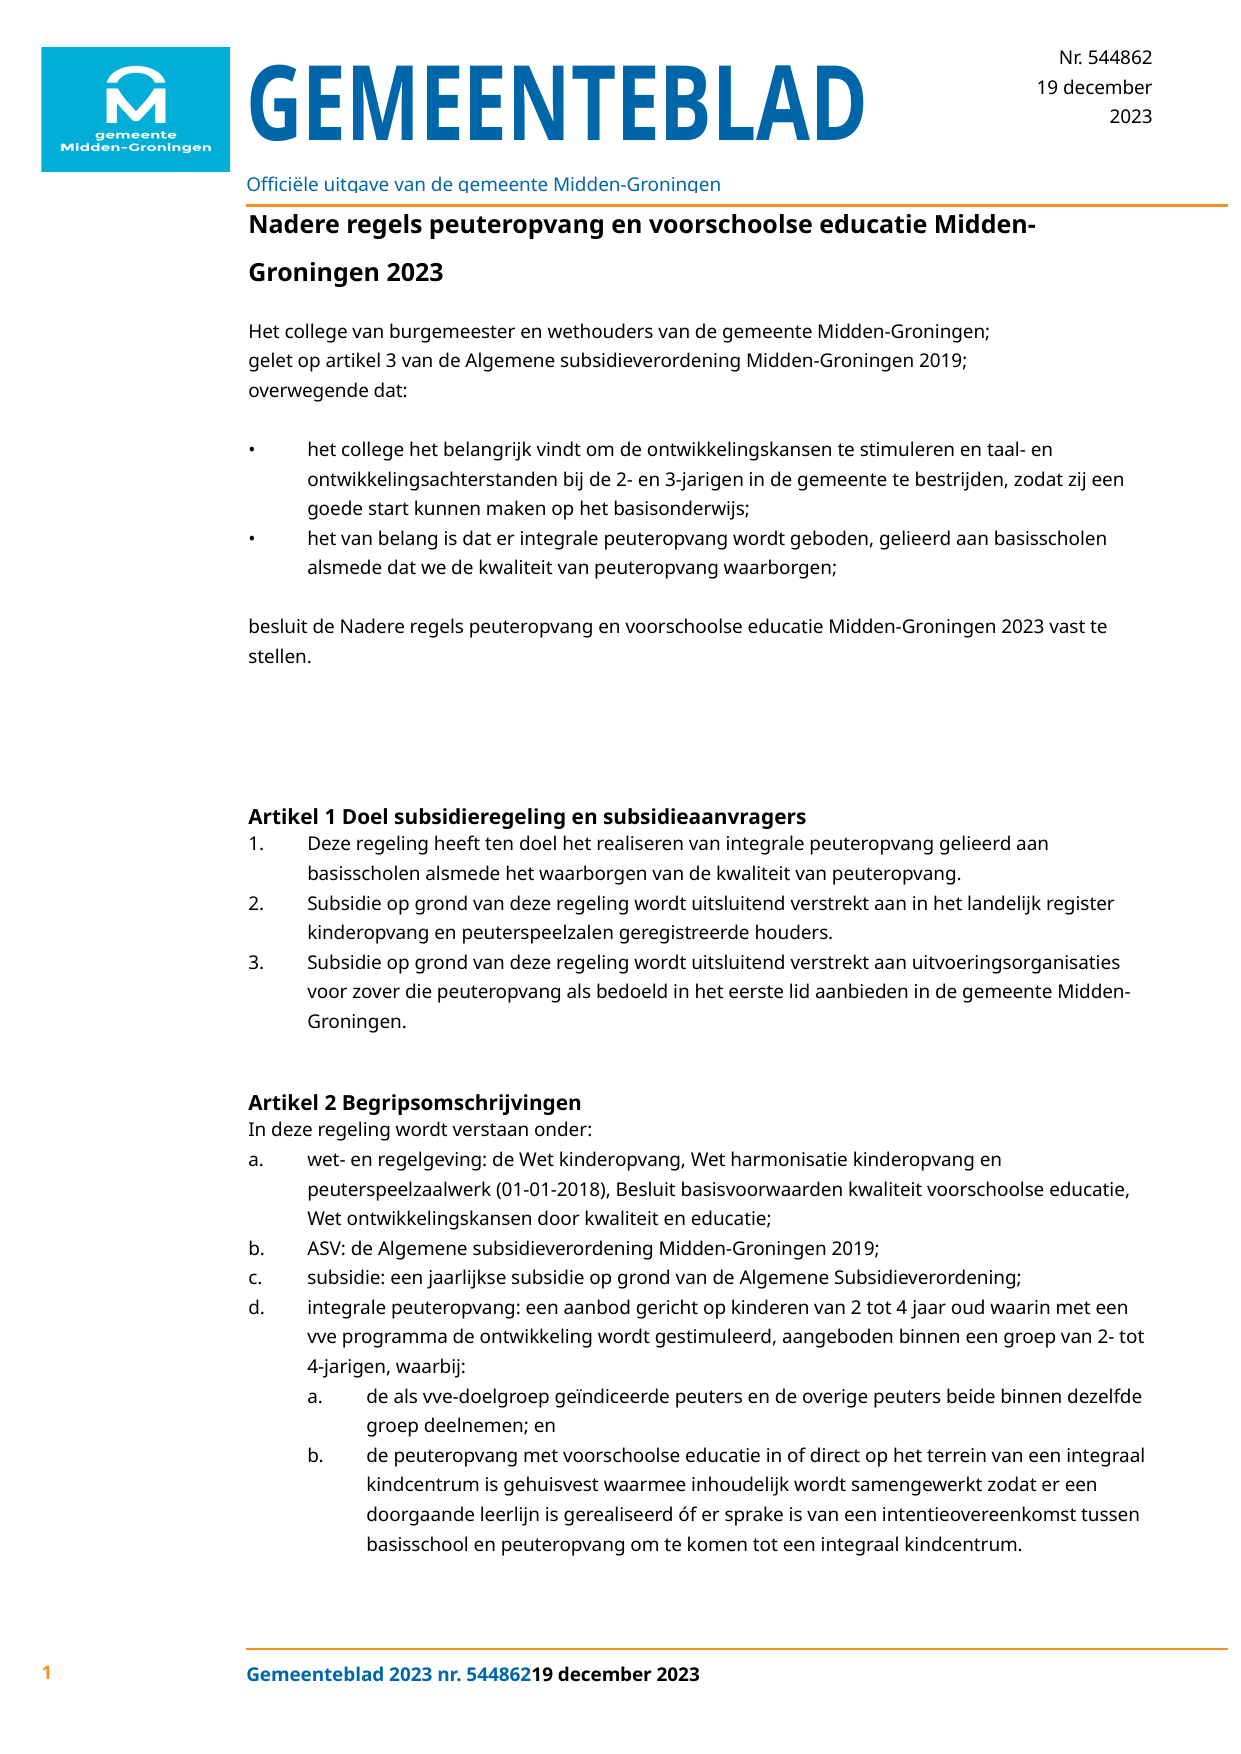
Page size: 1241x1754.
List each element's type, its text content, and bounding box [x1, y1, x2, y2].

text overwegende dat: [248, 377, 1152, 403]
text Nadere regels peuteropvang en voorschoolse educatie Midden-Groningen 2023 [248, 207, 1152, 288]
list Subsidie op grond van deze regeling wordt uitsluitend verstrekt aan uitvoeringsorganisaties voor zover die peuteropvang als bedoeld in het eerste lid aanbieden in de gemeente Midden-Groningen. [248, 949, 1152, 1034]
text In deze regeling wordt verstaan onder: [248, 1117, 1152, 1142]
list Subsidie op grond van deze regeling wordt uitsluitend verstrekt aan in het landelijk register kinderopvang en peuterspeelzalen geregistreerde houders. [248, 890, 1152, 945]
picture [107, 89, 165, 122]
text Artikel 1 Doel subsidieregeling en subsidieaanvragers [248, 802, 1152, 831]
list het college het belangrijk vindt om de ontwikkelingskansen te stimuleren en taal- en ontwikkelingsachterstanden bij de 2- en 3-jarigen in de gemeente te bestrijden, zodat zij een goede start kunnen maken op het basisonderwijs; [248, 436, 1152, 521]
list ASV: de Algemene subsidieverordening Midden-Groningen 2019; [248, 1235, 1152, 1261]
list het van belang is dat er integrale peuteropvang wordt geboden, gelieerd aan basisscholen alsmede dat we de kwaliteit van peuteropvang waarborgen; [248, 525, 1152, 580]
list Deze regeling heeft ten doel het realiseren van integrale peuteropvang gelieerd aan basisscholen alsmede het waarborgen van de kwaliteit van peuteropvang. [248, 831, 1152, 886]
picture [108, 66, 164, 82]
list de als vve-doelgroep geïndiceerde peuters en de overige peuters beide binnen dezelfde groep deelnemen; en [307, 1383, 1152, 1438]
picture [184, 146, 190, 153]
list wet- en regelgeving: de Wet kinderopvang, Wet harmonisatie kinderopvang en peuterspeelzaalwerk (01-01-2018), Besluit basisvoorwaarden kwaliteit voorschoolse educatie, Wet ontwikkelingskansen door kwaliteit en educatie; [248, 1146, 1152, 1231]
text Artikel 2 Begripsomschrijvingen [248, 1088, 1152, 1117]
list integrale peuteropvang: een aanbod gericht op kinderen van 2 tot 4 jaar oud waarin met een vve programma de ontwikkeling wordt gestimuleerd, aangeboden binnen een groep van 2- tot 4-jarigen, waarbij: [248, 1294, 1152, 1379]
list subsidie: een jaarlijkse subsidie op grond van de Algemene Subsidieverordening; [248, 1264, 1152, 1290]
text Het college van burgemeester en wethouders van de gemeente Midden-Groningen; [248, 318, 1152, 344]
list de peuteropvang met voorschoolse educatie in of direct op het terrein van een integraal kindcentrum is gehuisvest waarmee inhoudelijk wordt samengewerkt zodat er een doorgaande leerlijn is gerealiseerd óf er sprake is van een intentieovereenkomst tussen basisschool en peuteropvang om te komen tot een integraal kindcentrum. [307, 1442, 1152, 1556]
text besluit de Nadere regels peuteropvang en voorschoolse educatie Midden-Groningen 2023 vast te stellen. [248, 614, 1152, 669]
text gelet op artikel 3 van de Algemene subsidieverordening Midden-Groningen 2019; [248, 347, 1152, 373]
